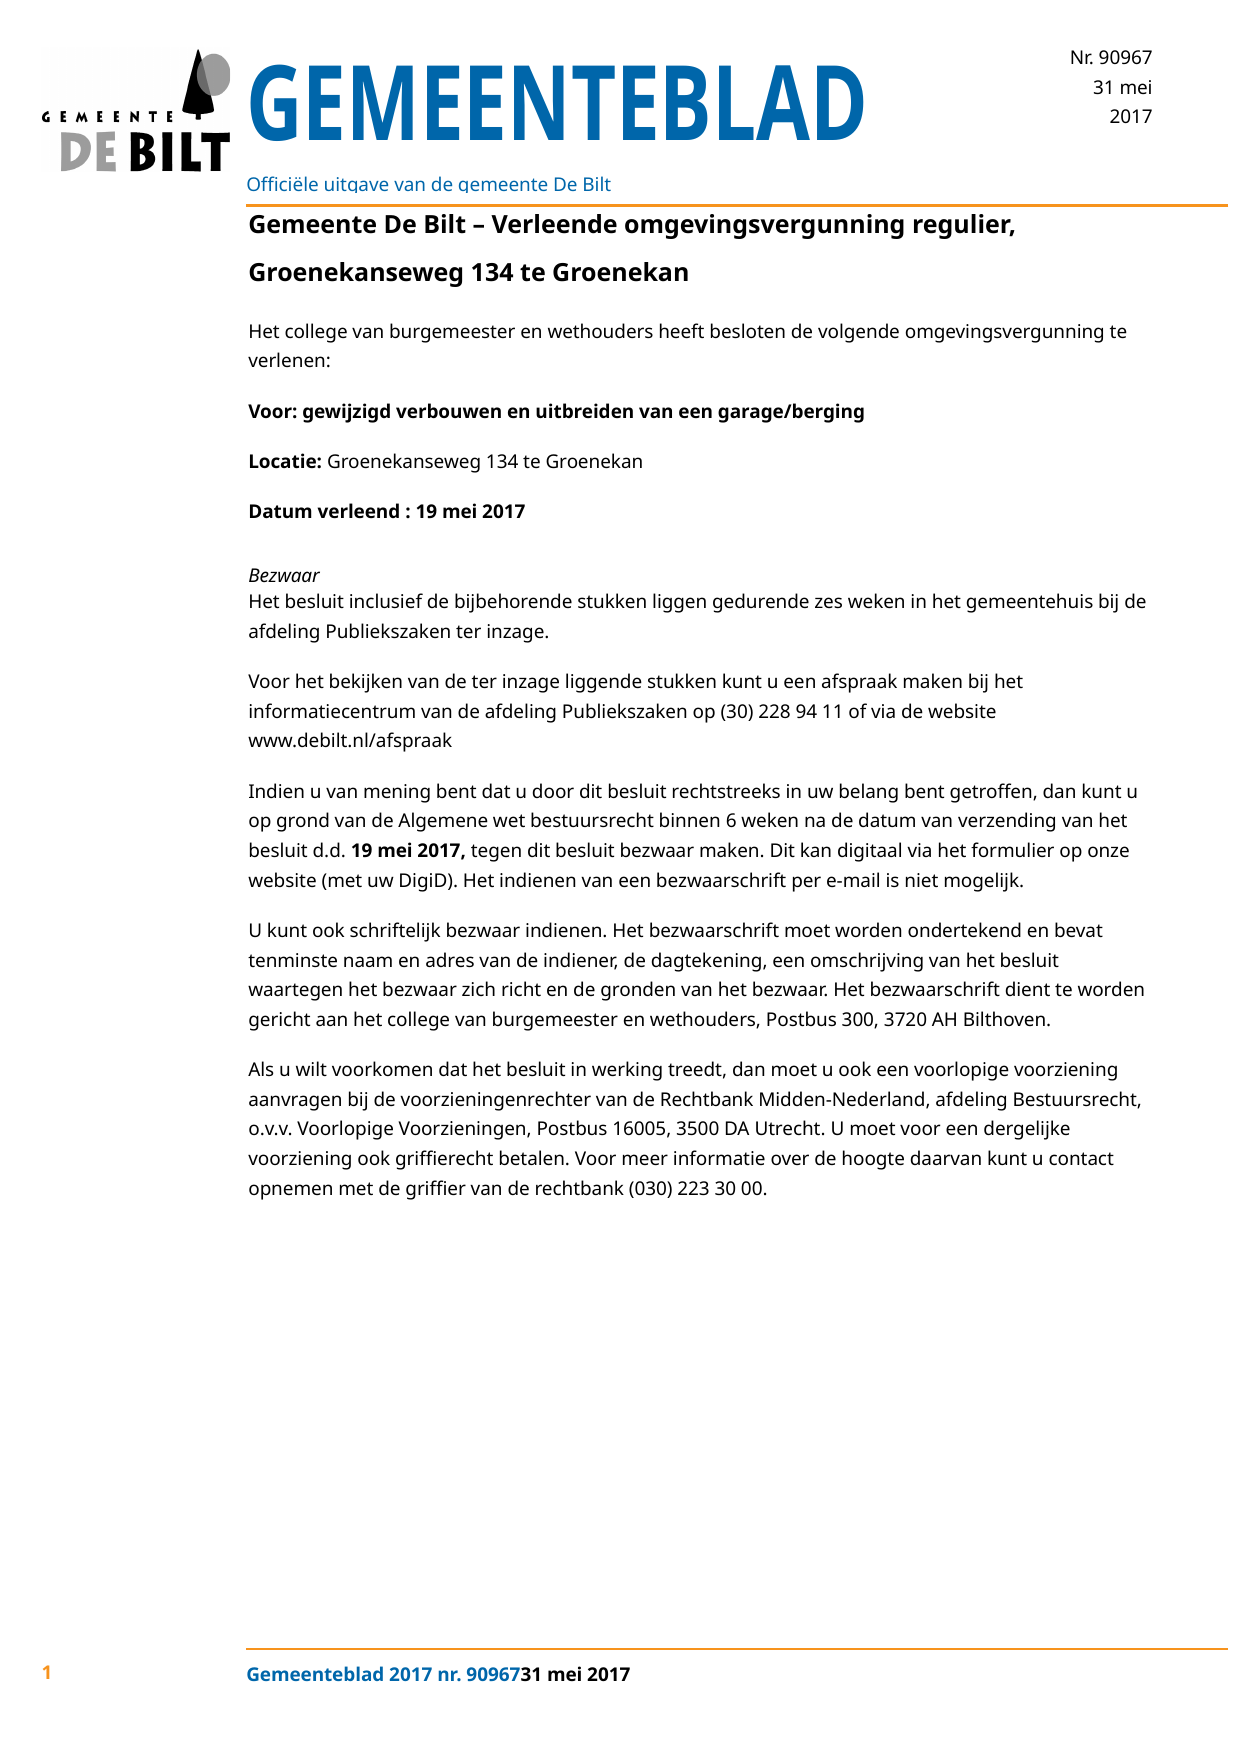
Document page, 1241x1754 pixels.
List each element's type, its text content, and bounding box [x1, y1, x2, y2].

text Gemeente De Bilt – Verleende omgevingsvergunning regulier, Groenekanseweg 134 te Groenekan [248, 207, 1152, 288]
text U kunt ook schriftelijk bezwaar indienen. Het bezwaarschrift moet worden ondertekend en bevat tenminste naam en adres van de indiener, de dagtekening, een omschrijving van het besluit waartegen het bezwaar zich richt en de gronden van het bezwaar. Het bezwaarschrift dient te worden gericht aan het college van burgemeester en wethouders, Postbus 300, 3720 AH Bilthoven. [248, 917, 1152, 1032]
text Voor het bekijken van de ter inzage liggende stukken kunt u een afspraak maken bij het informatiecentrum van de afdeling Publiekszaken op (30) 228 94 11 of via de website www.debilt.nl/afspraak [248, 668, 1152, 753]
text Locatie: Groenekanseweg 134 te Groenekan [248, 448, 1152, 474]
text Als u wilt voorkomen dat het besluit in werking treedt, dan moet u ook een voorlopige voorziening aanvragen bij de voorzieningenrechter van de Rechtbank Midden-Nederland, afdeling Bestuursrecht, o.v.v. Voorlopige Voorzieningen, Postbus 16005, 3500 DA Utrecht. U moet voor een dergelijke voorziening ook griffierecht betalen. Voor meer informatie over de hoogte daarvan kunt u contact opnemen met de griffier van de rechtbank (030) 223 30 00. [248, 1056, 1152, 1200]
text Datum verleend : 19 mei 2017 [248, 499, 1152, 524]
text Het besluit inclusief de bijbehorende stukken liggen gedurende zes weken in het gemeentehuis bij de afdeling Publiekszaken ter inzage. [248, 588, 1152, 644]
text Voor: gewijzigd verbouwen en uitbreiden van een garage/berging [248, 398, 1152, 424]
text Het college van burgemeester en wethouders heeft besloten de volgende omgevingsvergunning te verlenen: [248, 318, 1152, 373]
text Bezwaar [248, 563, 1152, 588]
picture [41, 47, 231, 172]
text Indien u van mening bent dat u door dit besluit rechtstreeks in uw belang bent getroffen, dan kunt u op grond van de Algemene wet bestuursrecht binnen 6 weken na de datum van verzending van het besluit d.d. 19 mei 2017, tegen dit besluit bezwaar maken. Dit kan digitaal via het formulier op onze website (met uw DigiD). Het indienen van een bezwaarschrift per e-mail is niet mogelijk. [248, 778, 1152, 892]
